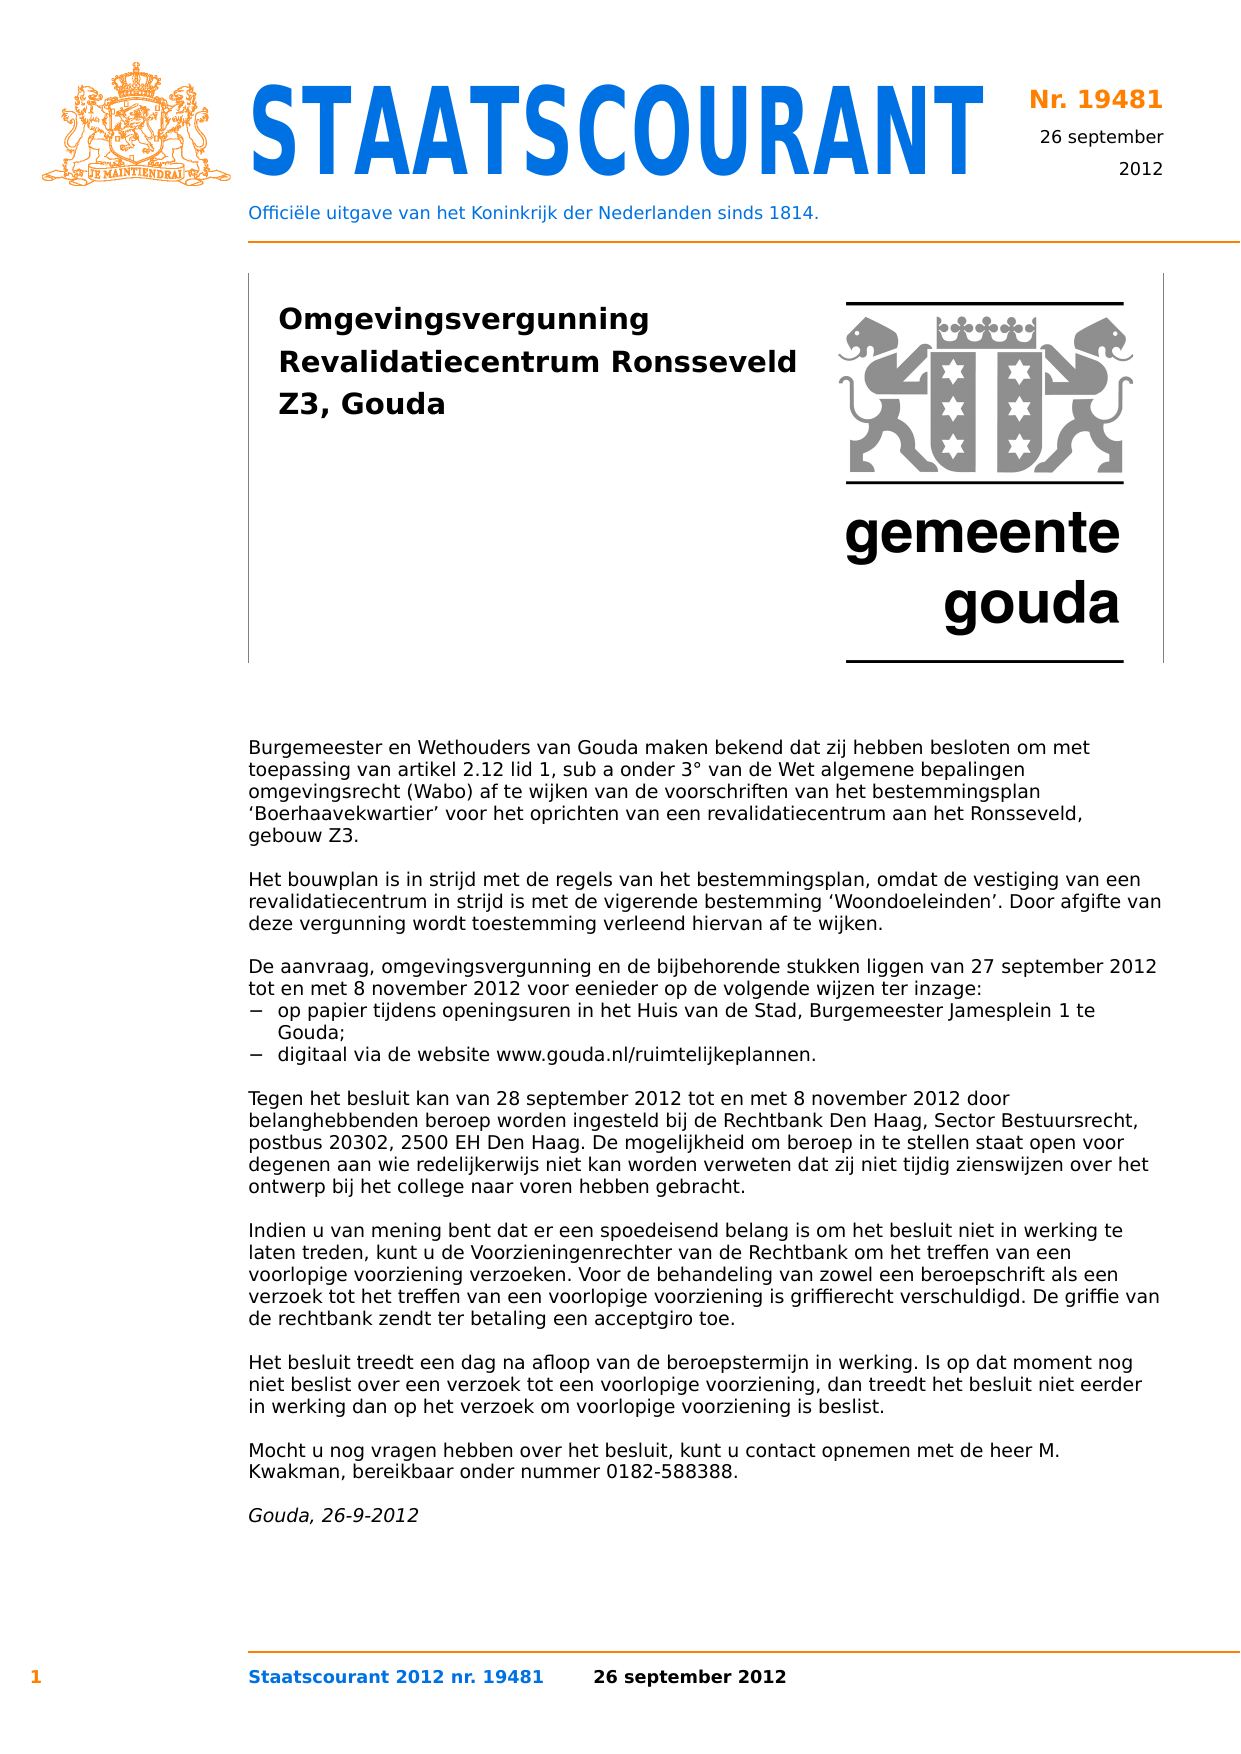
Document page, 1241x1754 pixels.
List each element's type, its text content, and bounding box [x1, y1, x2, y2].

text − op papier tijdens openingsuren in het Huis van de Stad, Burgemeester Jamesplein 1 te Gouda; [248, 1000, 1163, 1044]
picture [41, 62, 231, 186]
text Tegen het besluit kan van 28 september 2012 tot en met 8 november 2012 door belanghebbenden beroep worden ingesteld bij de Rechtbank Den Haag, Sector Bestuursrecht, postbus 20302, 2500 EH Den Haag. De mogelijkheid om beroep in te stellen staat open voor degenen aan wie redelijkerwijs niet kan worden verweten dat zij niet tijdig zienswijzen over het ontwerp bij het college naar voren hebben gebracht. [248, 1088, 1163, 1198]
table_header [25, 62, 248, 241]
text − digitaal via de website www.gouda.nl/ruimtelijkeplannen. [248, 1044, 1163, 1066]
table_cell Officiële uitgave van het Koninkrijk der Nederlanden sinds 1814. [248, 203, 1240, 241]
picture [838, 302, 1134, 663]
text Gouda, 26-9-2012 [248, 1505, 1163, 1527]
table_header STAATSCOURANT [248, 62, 998, 203]
text De aanvraag, omgevingsvergunning en de bijbehorende stukken liggen van 27 september 2012 tot en met 8 november 2012 voor eenieder op de volgende wijzen ter inzage: [248, 956, 1163, 1000]
text Indien u van mening bent dat er een spoedeisend belang is om het besluit niet in werking te laten treden, kunt u de Voorzieningenrechter van de Rechtbank om het treffen van een voorlopige voorziening verzoeken. Voor de behandeling van zowel een beroepschrift als een verzoek tot het treffen van een voorlopige voorziening is griffierecht verschuldigd. De griffie van de rechtbank zendt ter betaling een acceptgiro toe. [248, 1220, 1163, 1330]
text Het besluit treedt een dag na afloop van de beroepstermijn in werking. Is op dat moment nog niet beslist over een verzoek tot een voorlopige voorziening, dan treedt het besluit niet eerder in werking dan op het verzoek om voorlopige voorziening is beslist. [248, 1352, 1163, 1418]
text Mocht u nog vragen hebben over het besluit, kunt u contact opnemen met de heer M. Kwakman, bereikbaar onder nummer 0182-588388. [248, 1439, 1163, 1483]
table_header Nr. 19481 [998, 62, 1240, 121]
subtitle Omgevingsvergunning Revalidatiecentrum Ronsseveld Z3, Gouda [249, 273, 1163, 663]
table_cell 2012 [998, 153, 1240, 203]
text Het bouwplan is in strijd met de regels van het bestemmingsplan, omdat de vestiging van een revalidatiecentrum in strijd is met de vigerende bestemming ‘Woondoeleinden’. Door afgifte van deze vergunning wordt toestemming verleend hiervan af te wijken. [248, 868, 1163, 934]
table_cell 26 september [998, 121, 1240, 153]
text Burgemeester en Wethouders van Gouda maken bekend dat zij hebben besloten om met toepassing van artikel 2.12 lid 1, sub a onder 3° van de Wet algemene bepalingen omgevingsrecht (Wabo) af te wijken van de voorschriften van het bestemmingsplan ‘Boerhaavekwartier’ voor het oprichten van een revalidatiecentrum aan het Ronsseveld, gebouw Z3. [248, 737, 1163, 847]
